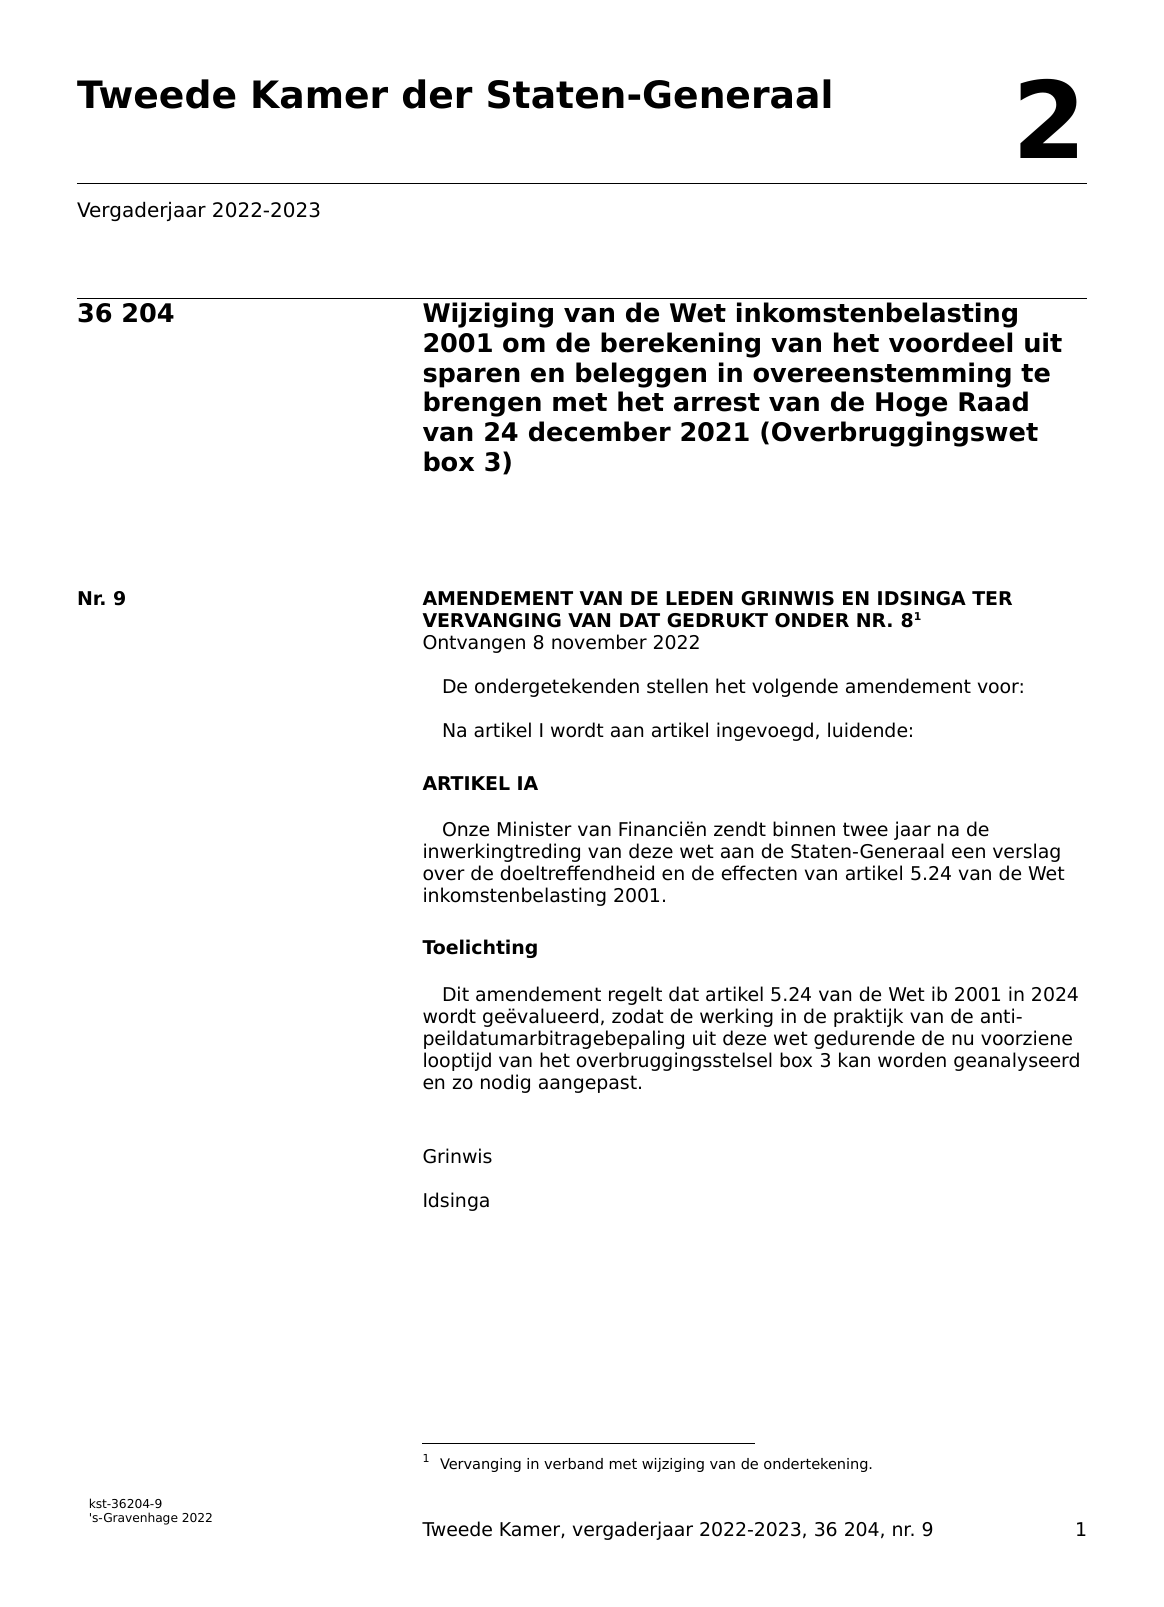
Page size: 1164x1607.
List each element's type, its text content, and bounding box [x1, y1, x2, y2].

table_header 2 [886, 59, 1087, 183]
subtitle Nr. 9 AMENDEMENT VAN DE LEDEN GRINWIS EN IDSINGA TER VERVANGING VAN DAT GEDRUKT ONDER NR. 8 [77, 588, 1087, 632]
text De ondergetekenden stellen het volgende amendement voor: [422, 676, 1087, 698]
text kst-36204-9 [88, 1497, 323, 1511]
table_header Tweede Kamer der Staten-Generaal [77, 59, 886, 183]
text Onze Minister van Financiën zendt binnen twee jaar na de inwerkingtreding van deze wet aan de Staten-Generaal een verslag over de doeltreffendheid en de effecten van artikel 5.24 van de Wet inkomstenbelasting 2001. [422, 819, 1087, 907]
text Grinwis Idsinga [422, 1124, 1087, 1212]
subtitle 36 204 Wijziging van de Wet inkomstenbelasting 2001 om de berekening van het voordeel uit sparen en beleggen in overeenstemming te brengen met het arrest van de Hoge Raad van 24 december 2021 (Overbruggingswet box 3) [77, 299, 1087, 477]
text Ontvangen 8 november 2022 [422, 632, 1087, 654]
text 's-Gravenhage 2022 [88, 1511, 323, 1525]
text Vervanging in verband met wijziging van de ondertekening. [422, 1452, 1087, 1474]
subtitle ARTIKEL IA [422, 772, 1087, 794]
subtitle Toelichting [422, 937, 1087, 959]
table_cell Vergaderjaar 2022-2023 [77, 184, 1087, 298]
text Na artikel I wordt aan artikel ingevoegd, luidende: [422, 720, 1087, 742]
text Dit amendement regelt dat artikel 5.24 van de Wet ib 2001 in 2024 wordt geëvalueerd, zodat de werking in de praktijk van de anti-peildatumarbitragebepaling uit deze wet gedurende de nu voorziene looptijd van het overbruggingsstelsel box 3 kan worden geanalyseerd en zo nodig aangepast. [422, 984, 1087, 1094]
